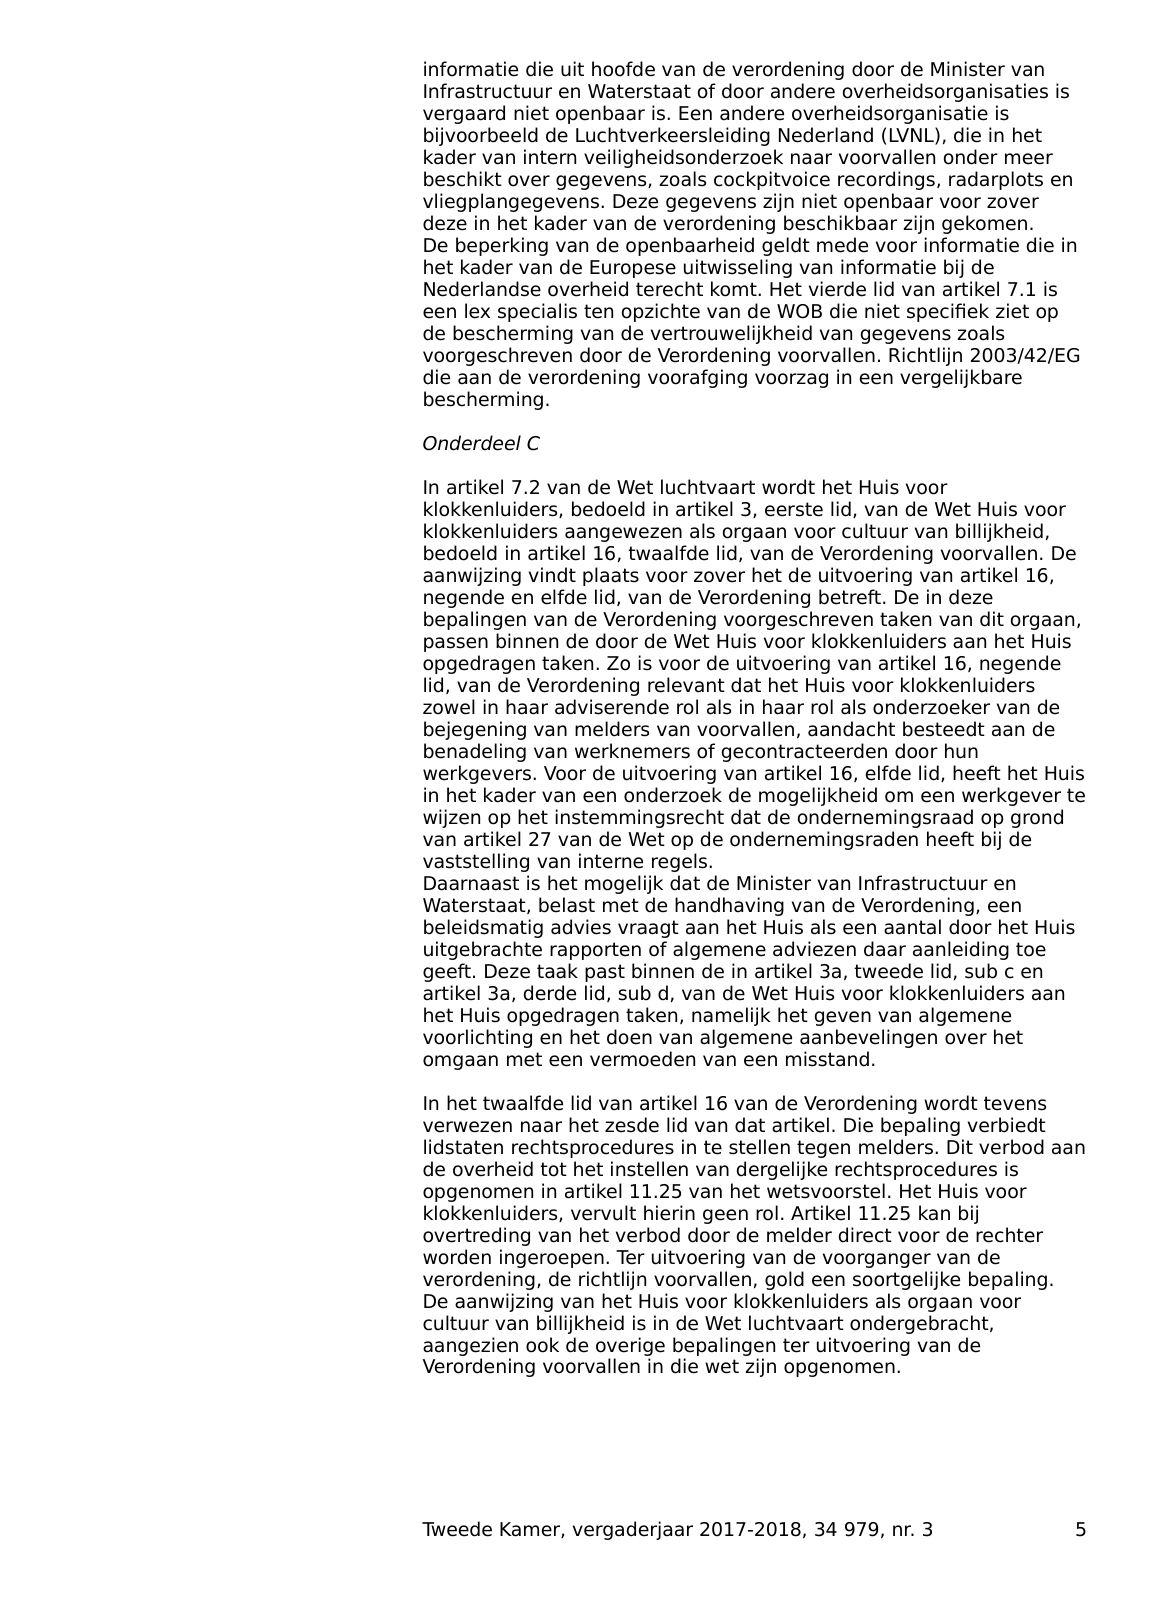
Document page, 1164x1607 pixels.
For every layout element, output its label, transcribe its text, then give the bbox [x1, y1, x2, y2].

text De aanwijzing van het Huis voor klokkenluiders als orgaan voor cultuur van billijkheid is in de Wet luchtvaart ondergebracht, aangezien ook de overige bepalingen ter uitvoering van de Verordening voorvallen in die wet zijn opgenomen. [422, 1291, 1087, 1378]
text In het twaalfde lid van artikel 16 van de Verordening wordt tevens verwezen naar het zesde lid van dat artikel. Die bepaling verbiedt lidstaten rechtsprocedures in te stellen tegen melders. Dit verbod aan de overheid tot het instellen van dergelijke rechtsprocedures is opgenomen in artikel 11.25 van het wetsvoorstel. Het Huis voor klokkenluiders, vervult hierin geen rol. Artikel 11.25 kan bij overtreding van het verbod door de melder direct voor de rechter worden ingeroepen. Ter uitvoering van de voorganger van de verordening, de richtlijn voorvallen, gold een soortgelijke bepaling. [422, 1093, 1087, 1291]
text Daarnaast is het mogelijk dat de Minister van Infrastructuur en Waterstaat, belast met de handhaving van de Verordening, een beleidsmatig advies vraagt aan het Huis als een aantal door het Huis uitgebrachte rapporten of algemene adviezen daar aanleiding toe geeft. Deze taak past binnen de in artikel 3a, tweede lid, sub c en artikel 3a, derde lid, sub d, van de Wet Huis voor klokkenluiders aan het Huis opgedragen taken, namelijk het geven van algemene voorlichting en het doen van algemene aanbevelingen over het omgaan met een vermoeden van een misstand. [422, 873, 1087, 1071]
text De beperking van de openbaarheid geldt mede voor informatie die in het kader van de Europese uitwisseling van informatie bij de Nederlandse overheid terecht komt. Het vierde lid van artikel 7.1 is een lex specialis ten opzichte van de WOB die niet specifiek ziet op de bescherming van de vertrouwelijkheid van gegevens zoals voorgeschreven door de Verordening voorvallen. Richtlijn 2003/42/EG die aan de verordening voorafging voorzag in een vergelijkbare bescherming. [422, 235, 1087, 411]
subtitle Onderdeel C [422, 433, 1087, 455]
text In artikel 7.2 van de Wet luchtvaart wordt het Huis voor klokkenluiders, bedoeld in artikel 3, eerste lid, van de Wet Huis voor klokkenluiders aangewezen als orgaan voor cultuur van billijkheid, bedoeld in artikel 16, twaalfde lid, van de Verordening voorvallen. De aanwijzing vindt plaats voor zover het de uitvoering van artikel 16, negende en elfde lid, van de Verordening betreft. De in deze bepalingen van de Verordening voorgeschreven taken van dit orgaan, passen binnen de door de Wet Huis voor klokkenluiders aan het Huis opgedragen taken. Zo is voor de uitvoering van artikel 16, negende lid, van de Verordening relevant dat het Huis voor klokkenluiders zowel in haar adviserende rol als in haar rol als onderzoeker van de bejegening van melders van voorvallen, aandacht besteedt aan de benadeling van werknemers of gecontracteerden door hun werkgevers. Voor de uitvoering van artikel 16, elfde lid, heeft het Huis in het kader van een onderzoek de mogelijkheid om een werkgever te wijzen op het instemmingsrecht dat de ondernemingsraad op grond van artikel 27 van de Wet op de ondernemingsraden heeft bij de vaststelling van interne regels. [422, 477, 1087, 873]
text informatie die uit hoofde van de verordening door de Minister van Infrastructuur en Waterstaat of door andere overheidsorganisaties is vergaard niet openbaar is. Een andere overheidsorganisatie is bijvoorbeeld de Luchtverkeersleiding Nederland (LVNL), die in het kader van intern veiligheidsonderzoek naar voorvallen onder meer beschikt over gegevens, zoals cockpitvoice recordings, radarplots en vliegplangegevens. Deze gegevens zijn niet openbaar voor zover deze in het kader van de verordening beschikbaar zijn gekomen. [422, 59, 1087, 235]
